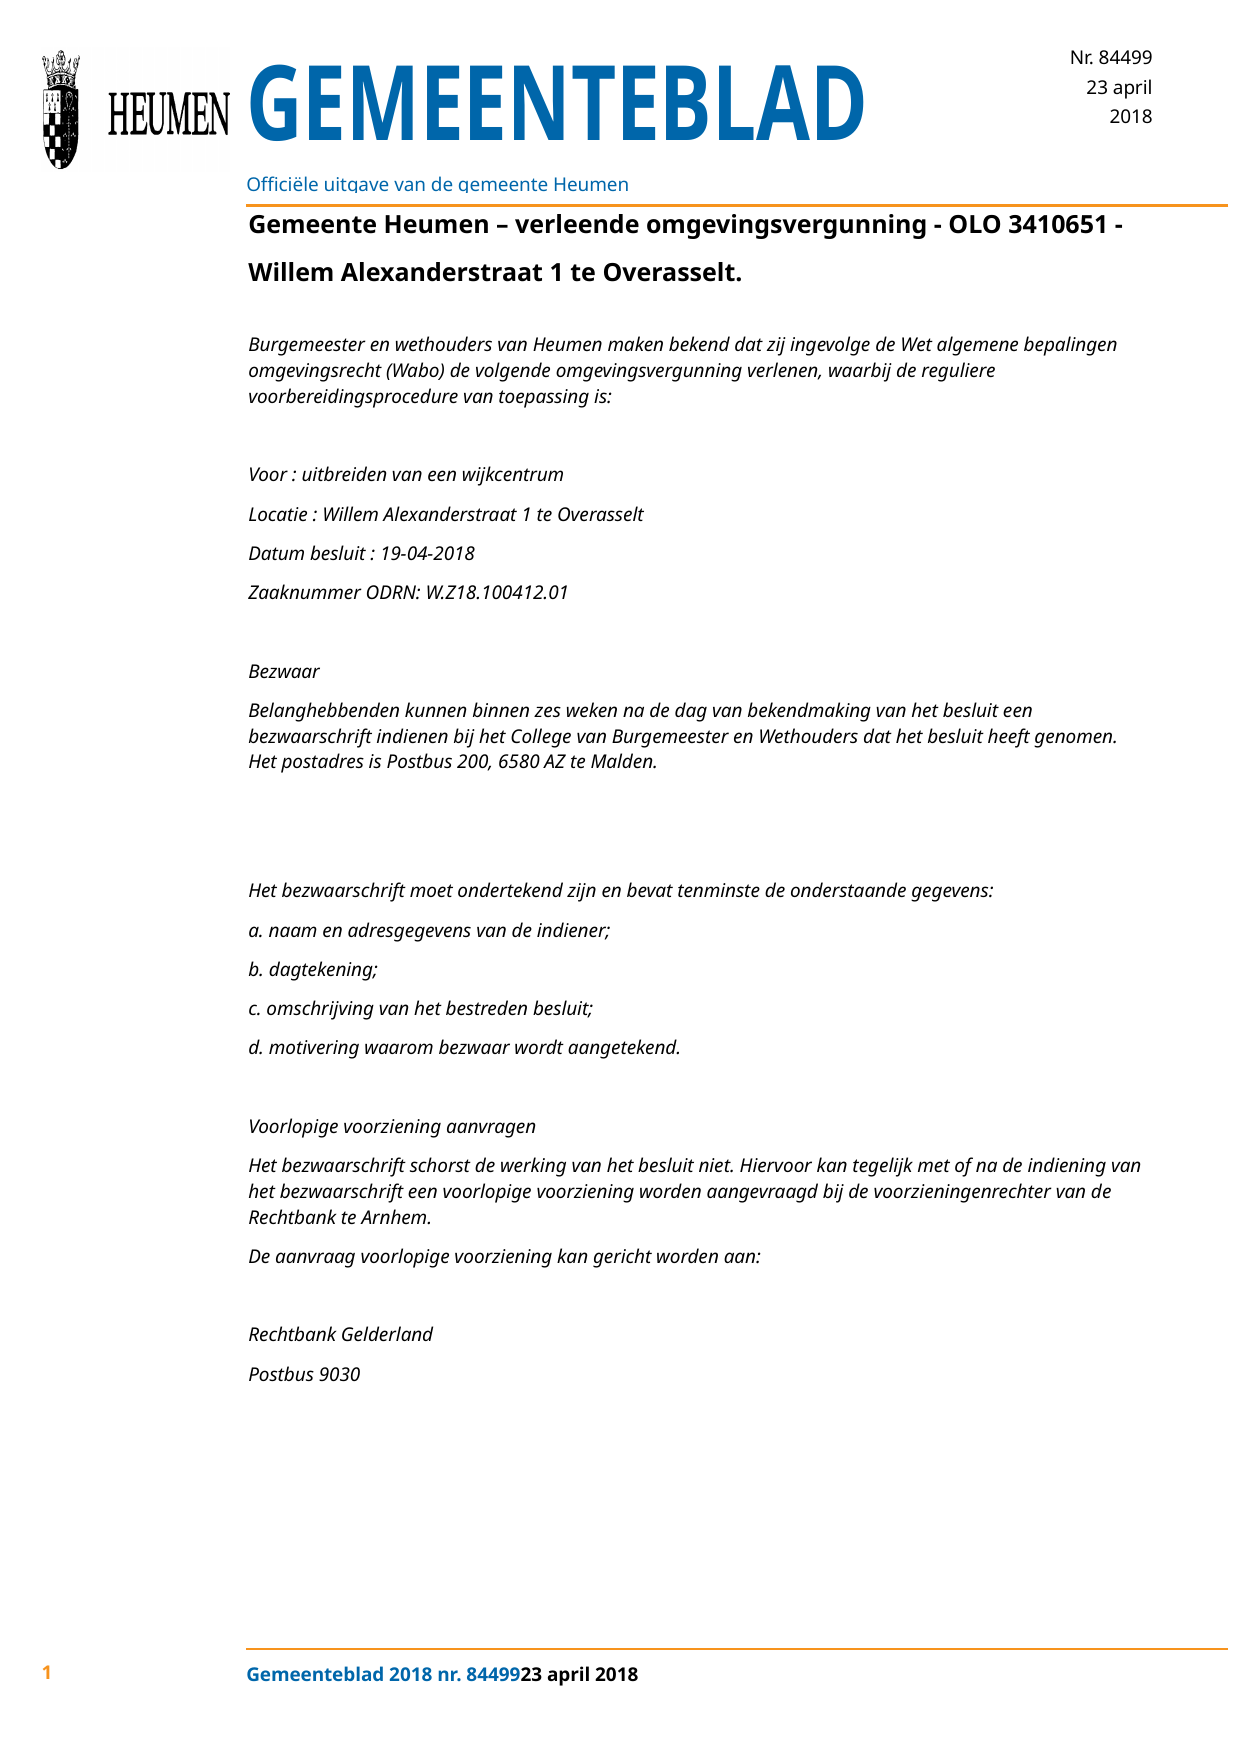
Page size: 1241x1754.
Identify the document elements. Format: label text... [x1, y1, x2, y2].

text Burgemeester en wethouders van Heumen maken bekend dat zij ingevolge de Wet algemene bepalingen omgevingsrecht (Wabo) de volgende omgevingsvergunning verlenen, waarbij de reguliere voorbereidingsprocedure van toepassing is: [248, 331, 1152, 409]
text Zaaknummer ODRN: W.Z18.100412.01 [248, 579, 1152, 605]
text Het bezwaarschrift schorst de werking van het besluit niet. Hiervoor kan tegelijk met of na de indiening van het bezwaarschrift een voorlopige voorziening worden aangevraagd bij de voorzieningenrechter van de Rechtbank te Arnhem. [248, 1152, 1152, 1229]
text Gemeente Heumen – verleende omgevingsvergunning - OLO 3410651 - Willem Alexanderstraat 1 te Overasselt. [248, 207, 1152, 288]
text Postbus 9030 [248, 1361, 1152, 1387]
text Locatie : Willem Alexanderstraat 1 te Overasselt [248, 501, 1152, 526]
text c. omschrijving van het bestreden besluit; [248, 995, 1152, 1021]
text Datum besluit : 19-04-2018 [248, 540, 1152, 566]
text Voor : uitbreiden van een wijkcentrum [248, 461, 1152, 487]
text Bezwaar [248, 658, 1152, 683]
text De aanvraag voorlopige voorziening kan gericht worden aan: [248, 1243, 1152, 1269]
text a. naam en adresgegevens van de indiener; [248, 917, 1152, 942]
text b. dagtekening; [248, 956, 1152, 982]
text Rechtbank Gelderland [248, 1322, 1152, 1347]
text Het bezwaarschrift moet ondertekend zijn en bevat tenminste de onderstaande gegevens: [248, 877, 1152, 903]
text Voorlopige voorziening aanvragen [248, 1113, 1152, 1139]
picture [41, 47, 231, 172]
text Belanghebbenden kunnen binnen zes weken na de dag van bekendmaking van het besluit een bezwaarschrift indienen bij het College van Burgemeester en Wethouders dat het besluit heeft genomen. Het postadres is Postbus 200, 6580 AZ te Malden. [248, 697, 1152, 774]
text d. motivering waarom bezwaar wordt aangetekend. [248, 1034, 1152, 1060]
